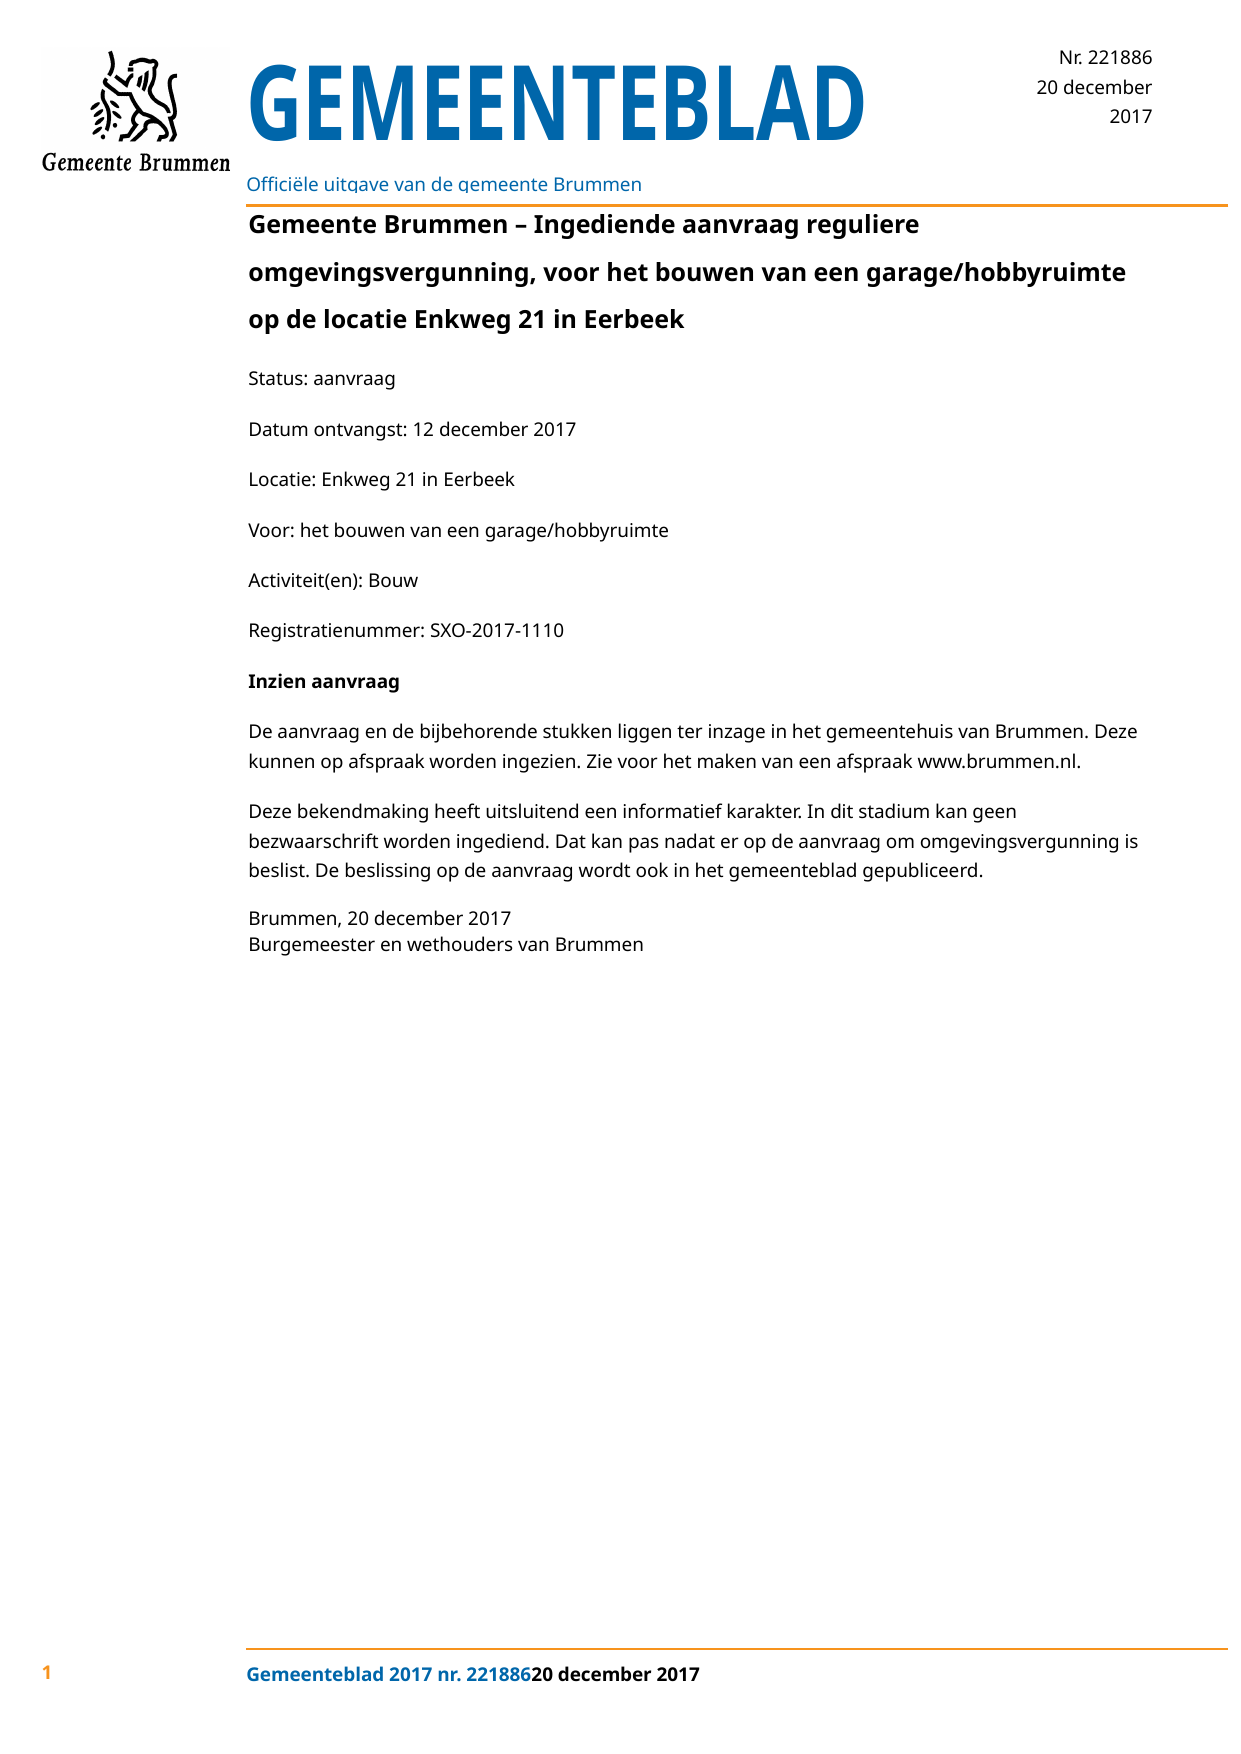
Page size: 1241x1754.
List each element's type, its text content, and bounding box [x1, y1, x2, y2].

text Burgemeester en wethouders van Brummen [248, 931, 1152, 957]
text Locatie: Enkweg 21 in Eerbeek [248, 466, 1152, 492]
text Brummen, 20 december 2017 [248, 905, 1152, 931]
text Activiteit(en): Bouw [248, 567, 1152, 593]
text Deze bekendmaking heeft uitsluitend een informatief karakter. In dit stadium kan geen bezwaarschrift worden ingediend. Dat kan pas nadat er op de aanvraag om omgevingsvergunning is beslist. De beslissing op de aanvraag wordt ook in het gemeenteblad gepubliceerd. [248, 798, 1152, 883]
text Status: aanvraag [248, 366, 1152, 391]
text Gemeente Brummen – Ingediende aanvraag reguliere omgevingsvergunning, voor het bouwen van een garage/hobbyruimte op de locatie Enkweg 21 in Eerbeek [248, 207, 1152, 336]
text Voor: het bouwen van een garage/hobbyruimte [248, 517, 1152, 542]
picture [41, 47, 231, 172]
text Inzien aanvraag [248, 668, 1152, 694]
text Datum ontvangst: 12 december 2017 [248, 416, 1152, 442]
text De aanvraag en de bijbehorende stukken liggen ter inzage in het gemeentehuis van Brummen. Deze kunnen op afspraak worden ingezien. Zie voor het maken van een afspraak www.brummen.nl. [248, 718, 1152, 774]
text Registratienummer: SXO-2017-1110 [248, 618, 1152, 643]
